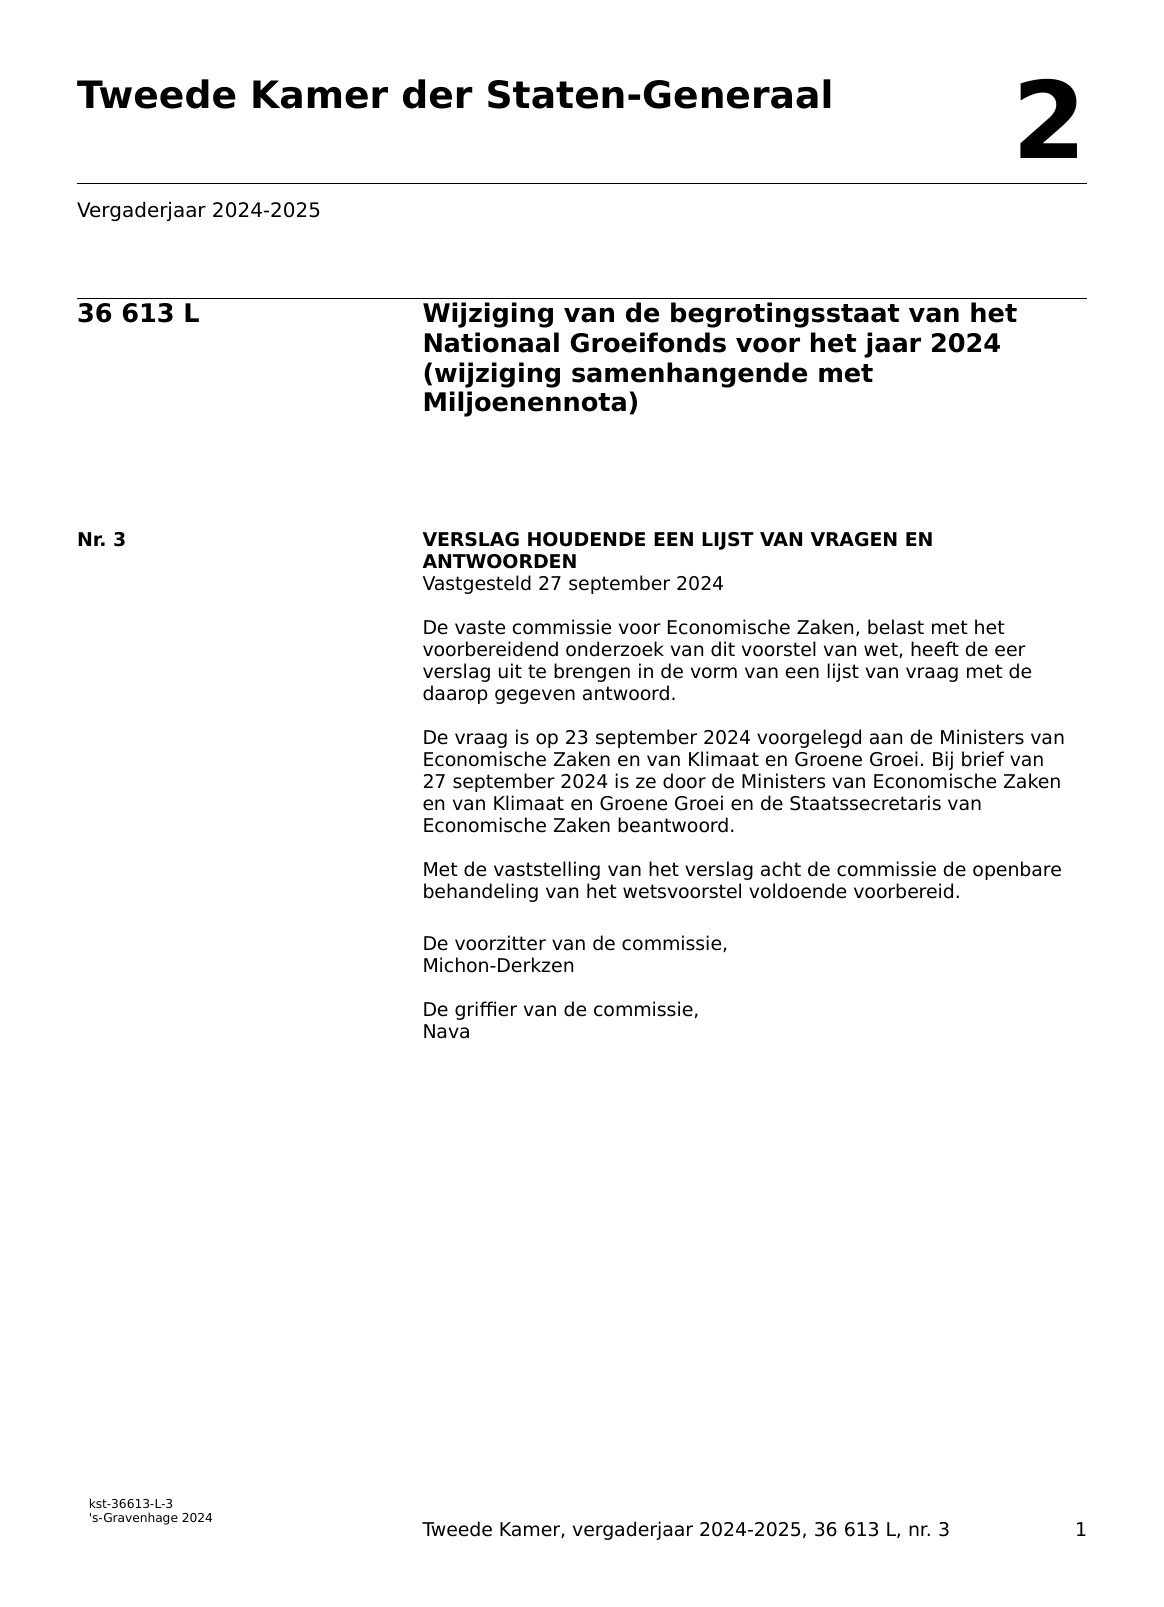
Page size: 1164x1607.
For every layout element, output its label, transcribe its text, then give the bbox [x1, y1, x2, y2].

table_header 2 [886, 59, 1087, 183]
table_cell Vergaderjaar 2024-2025 [77, 184, 1087, 298]
table_header Tweede Kamer der Staten-Generaal [77, 59, 886, 183]
subtitle 36 613 L Wijziging van de begrotingsstaat van het Nationaal Groeifonds voor het jaar 2024 (wijziging samenhangende met Miljoenennota) [77, 299, 1087, 418]
text De vraag is op 23 september 2024 voorgelegd aan de Ministers van Economische Zaken en van Klimaat en Groene Groei. Bij brief van 27 september 2024 is ze door de Ministers van Economische Zaken en van Klimaat en Groene Groei en de Staatssecretaris van Economische Zaken beantwoord. [422, 727, 1087, 837]
text De voorzitter van de commissie, Michon-Derkzen [422, 933, 1087, 977]
text De griffier van de commissie, Nava [422, 999, 1087, 1043]
text 's-Gravenhage 2024 [88, 1511, 323, 1525]
subtitle Nr. 3 VERSLAG HOUDENDE EEN LIJST VAN VRAGEN EN ANTWOORDEN [77, 529, 1087, 573]
text kst-36613-L-3 [88, 1497, 323, 1511]
text De vaste commissie voor Economische Zaken, belast met het voorbereidend onderzoek van dit voorstel van wet, heeft de eer verslag uit te brengen in de vorm van een lijst van vraag met de daarop gegeven antwoord. [422, 617, 1087, 705]
text Met de vaststelling van het verslag acht de commissie de openbare behandeling van het wetsvoorstel voldoende voorbereid. [422, 859, 1087, 903]
text Vastgesteld 27 september 2024 [422, 573, 1087, 595]
